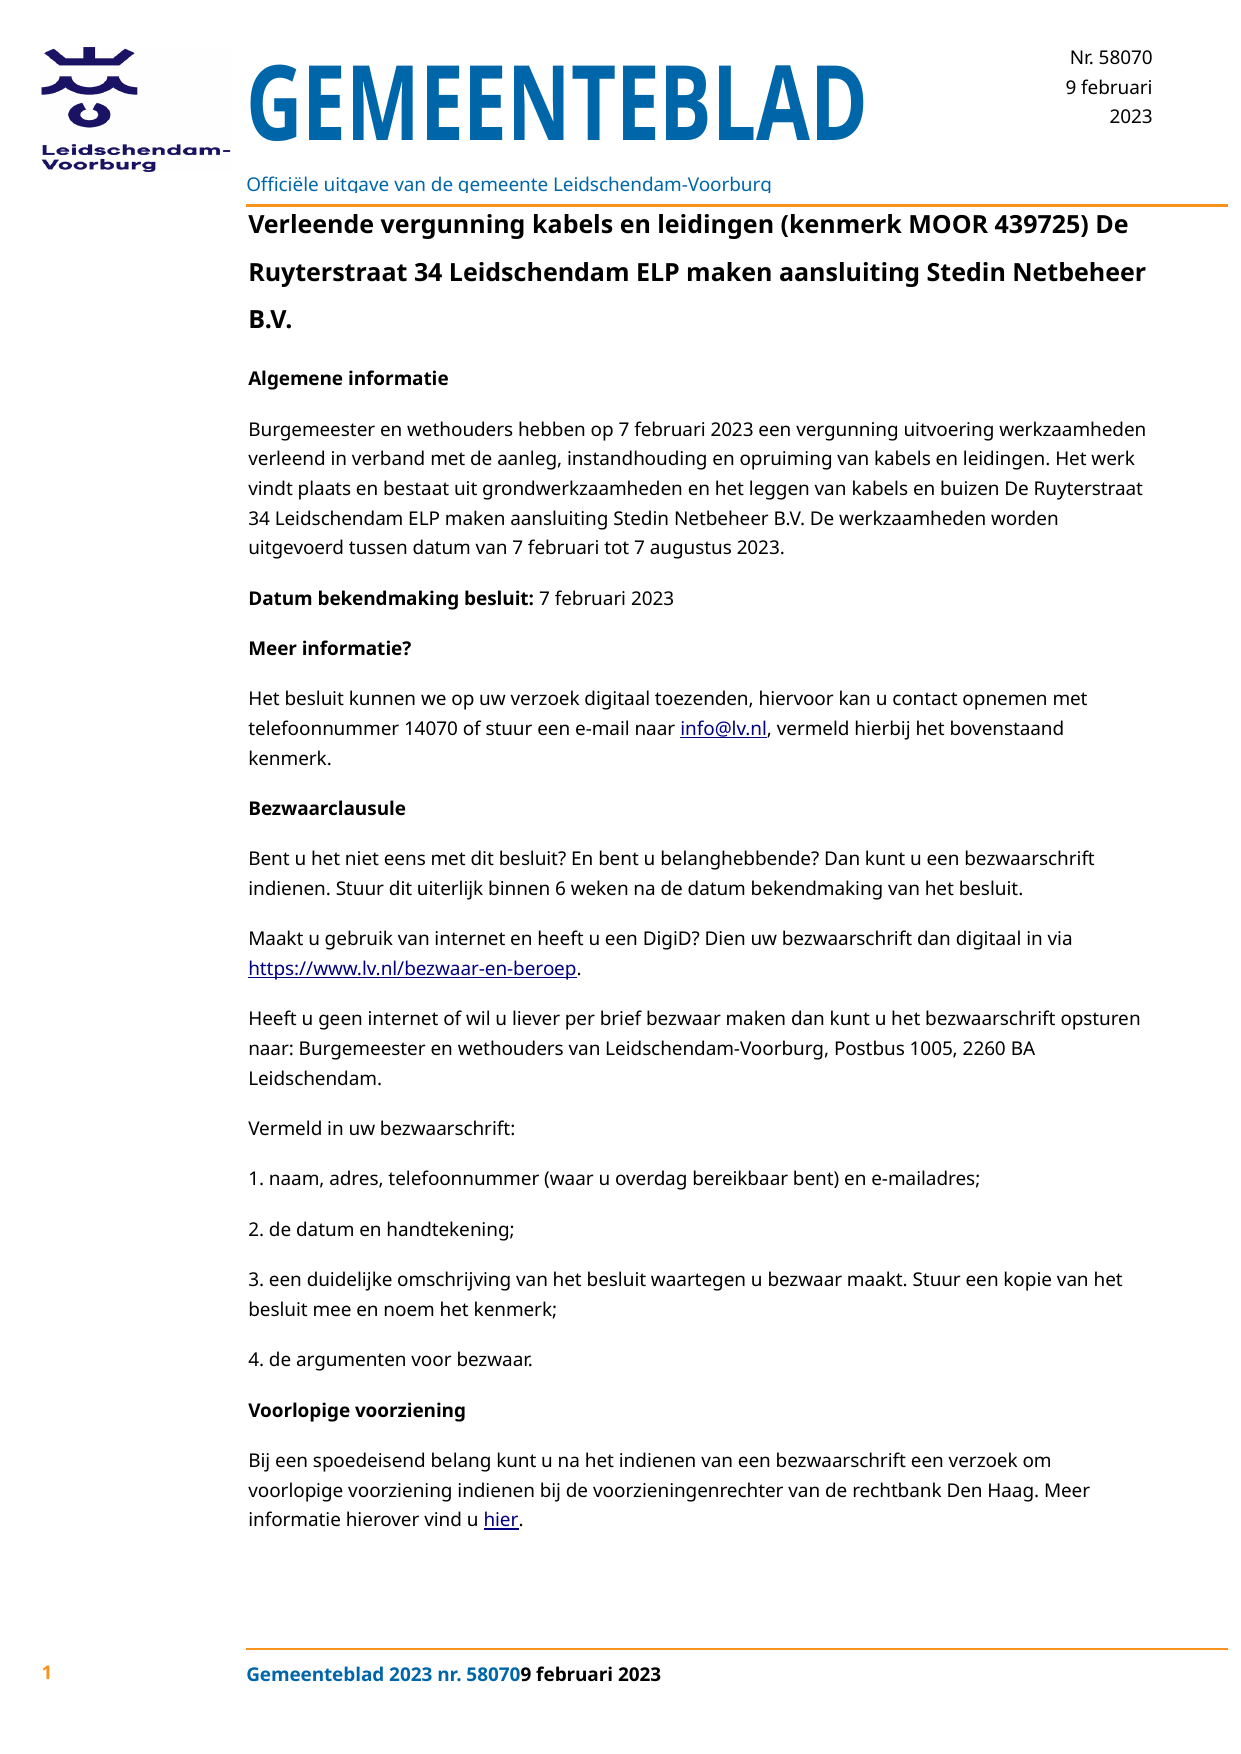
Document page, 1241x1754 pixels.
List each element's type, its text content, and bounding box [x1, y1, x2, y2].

text Het besluit kunnen we op uw verzoek digitaal toezenden, hiervoor kan u contact opnemen met telefoonnummer 14070 of stuur een e-mail naar info@lv.nl, vermeld hierbij het bovenstaand kenmerk. [248, 686, 1152, 770]
text Algemene informatie [248, 366, 1152, 391]
text Meer informatie? [248, 635, 1152, 661]
text 1. naam, adres, telefoonnummer (waar u overdag bereikbaar bent) en e-mailadres; [248, 1166, 1152, 1191]
text Verleende vergunning kabels en leidingen (kenmerk MOOR 439725) De Ruyterstraat 34 Leidschendam ELP maken aansluiting Stedin Netbeheer B.V. [248, 207, 1152, 336]
picture [41, 47, 231, 172]
text Vermeld in uw bezwaarschrift: [248, 1115, 1152, 1141]
text 3. een duidelijke omschrijving van het besluit waartegen u bezwaar maakt. Stuur een kopie van het besluit mee en noem het kenmerk; [248, 1266, 1152, 1322]
text 4. de argumenten voor bezwaar. [248, 1346, 1152, 1372]
text Bent u het niet eens met dit besluit? En bent u belanghebbende? Dan kunt u een bezwaarschrift indienen. Stuur dit uiterlijk binnen 6 weken na de datum bekendmaking van het besluit. [248, 846, 1152, 901]
text Burgemeester en wethouders hebben op 7 februari 2023 een vergunning uitvoering werkzaamheden verleend in verband met de aanleg, instandhouding en opruiming van kabels en leidingen. Het werk vindt plaats en bestaat uit grondwerkzaamheden en het leggen van kabels en buizen De Ruyterstraat 34 Leidschendam ELP maken aansluiting Stedin Netbeheer B.V. De werkzaamheden worden uitgevoerd tussen datum van 7 februari tot 7 augustus 2023. [248, 416, 1152, 560]
text Maakt u gebruik van internet en heeft u een DigiD? Dien uw bezwaarschrift dan digitaal in via https://www.lv.nl/bezwaar-en-beroep. [248, 926, 1152, 981]
text 2. de datum en handtekening; [248, 1216, 1152, 1242]
text Bezwaarclausule [248, 795, 1152, 821]
text Heeft u geen internet of wil u liever per brief bezwaar maken dan kunt u het bezwaarschrift opsturen naar: Burgemeester en wethouders van Leidschendam-Voorburg, Postbus 1005, 2260 BA Leidschendam. [248, 1006, 1152, 1090]
text Bij een spoedeisend belang kunt u na het indienen van een bezwaarschrift een verzoek om voorlopige voorziening indienen bij de voorzieningenrechter van de rechtbank Den Haag. Meer informatie hierover vind u hier. [248, 1447, 1152, 1532]
text Datum bekendmaking besluit: 7 februari 2023 [248, 585, 1152, 610]
text Voorlopige voorziening [248, 1397, 1152, 1422]
